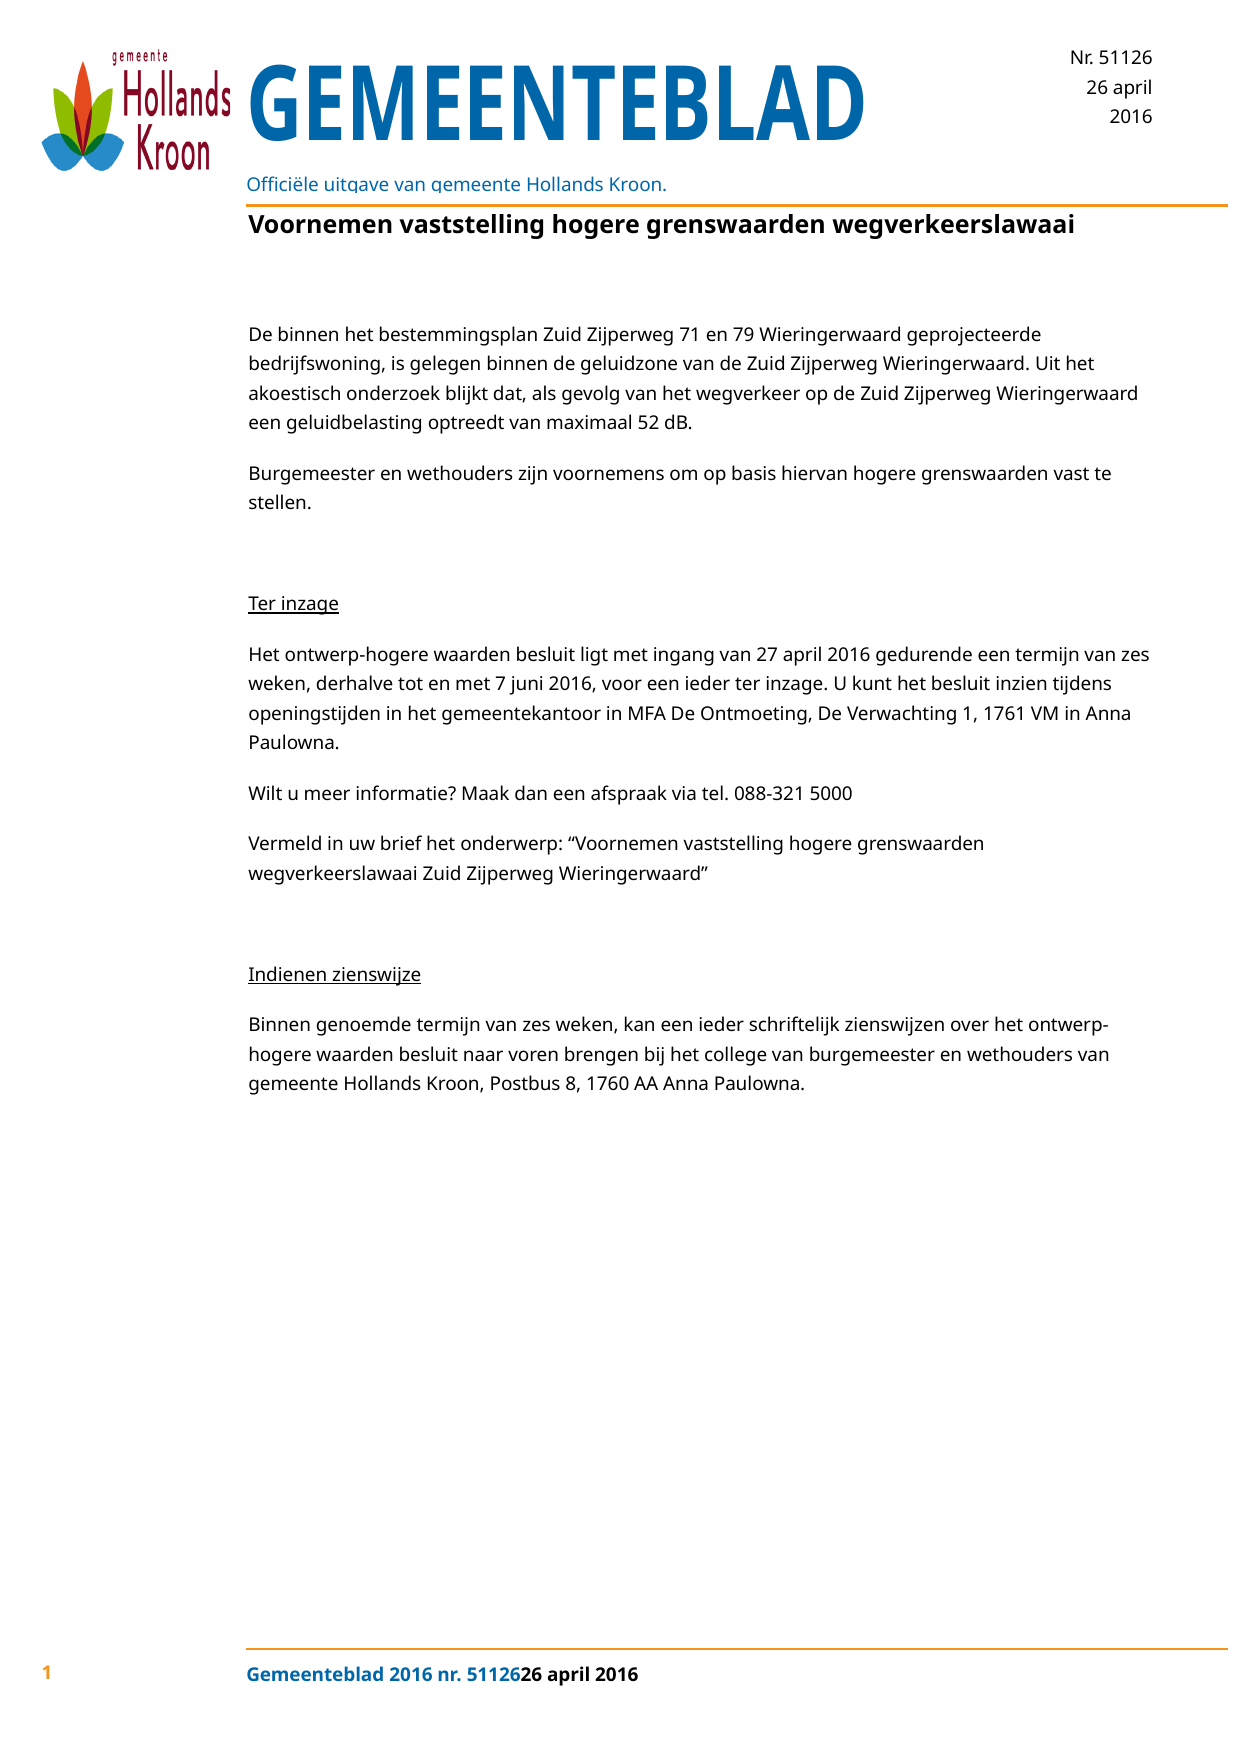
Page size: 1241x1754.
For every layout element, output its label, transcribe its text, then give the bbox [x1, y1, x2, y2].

text Het ontwerp-hogere waarden besluit ligt met ingang van 27 april 2016 gedurende een termijn van zes weken, derhalve tot en met 7 juni 2016, voor een ieder ter inzage. U kunt het besluit inzien tijdens openingstijden in het gemeentekantoor in MFA De Ontmoeting, De Verwachting 1, 1761 VM in Anna Paulowna. [248, 641, 1152, 755]
text Burgemeester en wethouders zijn voornemens om op basis hiervan hogere grenswaarden vast te stellen. [248, 460, 1152, 515]
text Indienen zienswijze [248, 961, 1152, 986]
text Vermeld in uw brief het onderwerp: “Voornemen vaststelling hogere grenswaarden wegverkeerslawaai Zuid Zijperweg Wieringerwaard” [248, 830, 1152, 886]
text De binnen het bestemmingsplan Zuid Zijperweg 71 en 79 Wieringerwaard geprojecteerde bedrijfswoning, is gelegen binnen de geluidzone van de Zuid Zijperweg Wieringerwaard. Uit het akoestisch onderzoek blijkt dat, als gevolg van het wegverkeer op de Zuid Zijperweg Wieringerwaard een geluidbelasting optreedt van maximaal 52 dB. [248, 321, 1152, 435]
text Voornemen vaststelling hogere grenswaarden wegverkeerslawaai [248, 207, 1152, 241]
text Ter inzage [248, 590, 1152, 616]
picture [41, 47, 231, 172]
text Wilt u meer informatie? Maak dan een afspraak via tel. 088-321 5000 [248, 780, 1152, 806]
text Binnen genoemde termijn van zes weken, kan een ieder schriftelijk zienswijzen over het ontwerp-hogere waarden besluit naar voren brengen bij het college van burgemeester en wethouders van gemeente Hollands Kroon, Postbus 8, 1760 AA Anna Paulowna. [248, 1011, 1152, 1096]
